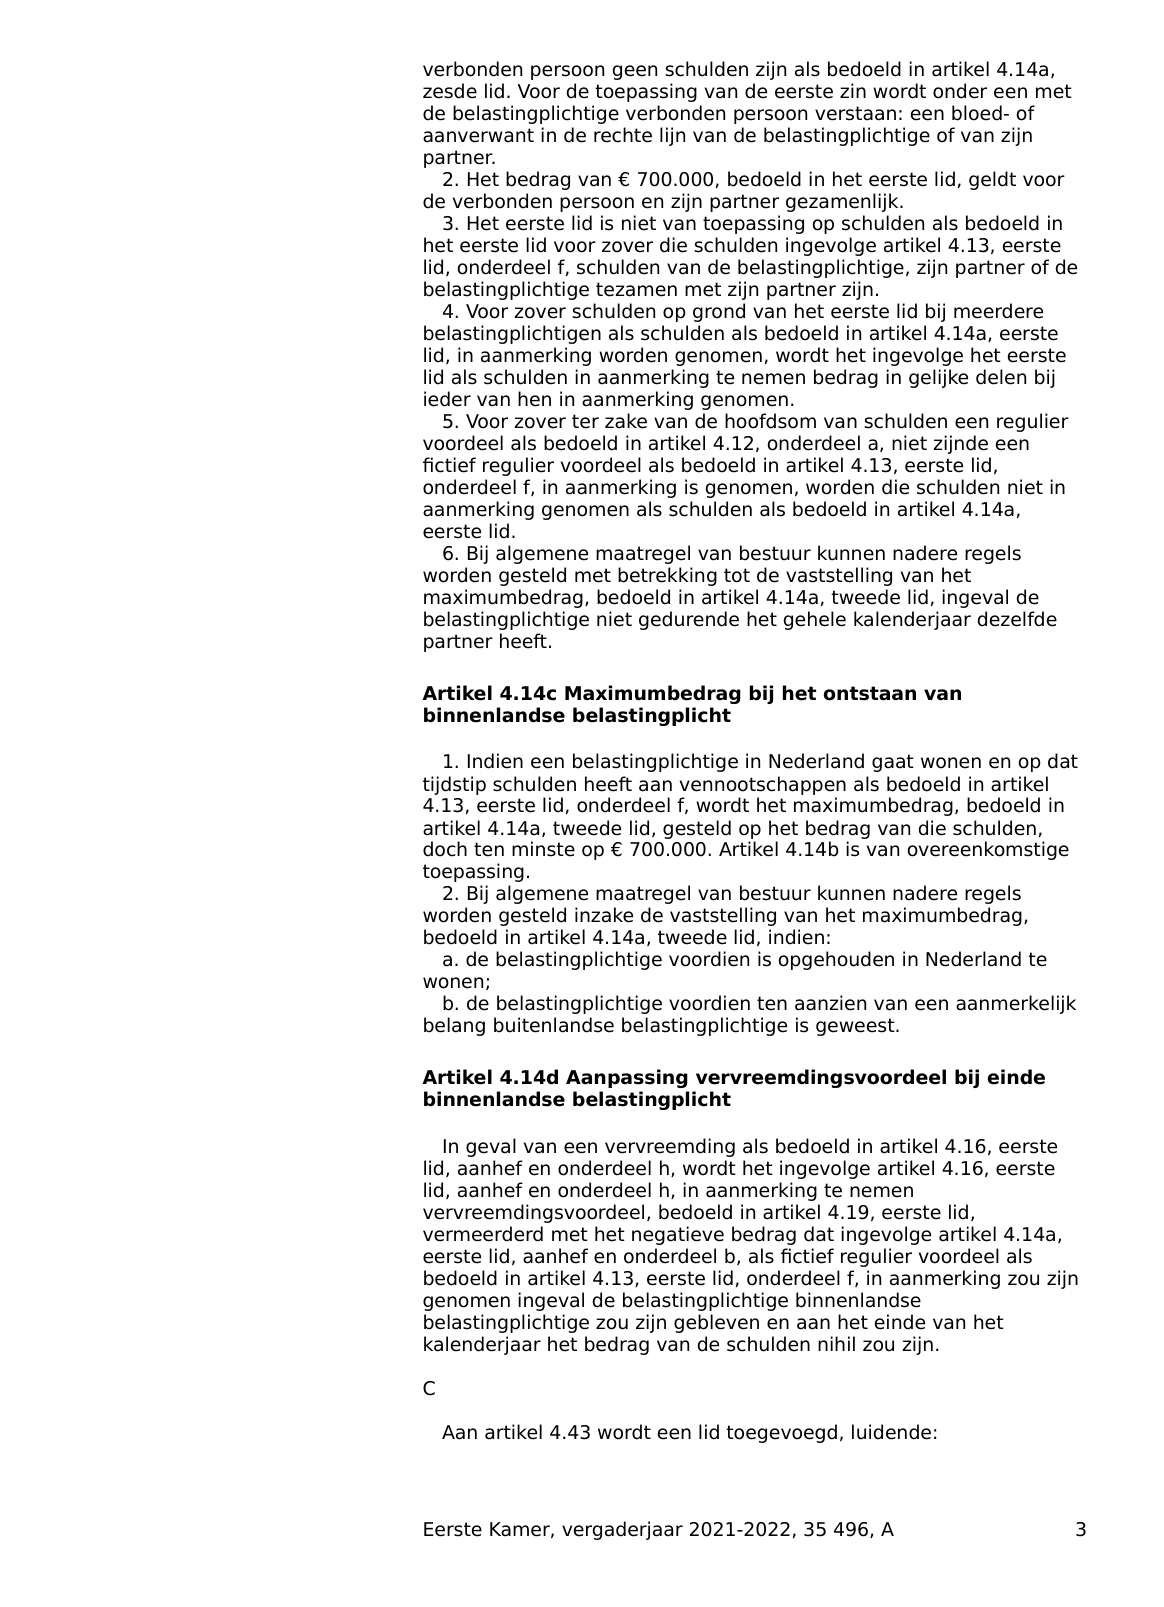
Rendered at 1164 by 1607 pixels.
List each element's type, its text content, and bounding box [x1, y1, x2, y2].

subtitle Artikel 4.14c Maximumbedrag bij het ontstaan van binnenlandse belastingplicht [422, 682, 1087, 726]
text 1. Indien een belastingplichtige in Nederland gaat wonen en op dat tijdstip schulden heeft aan vennootschappen als bedoeld in artikel 4.13, eerste lid, onderdeel f, wordt het maximumbedrag, bedoeld in artikel 4.14a, tweede lid, gesteld op het bedrag van die schulden, doch ten minste op € 700.000. Artikel 4.14b is van overeenkomstige toepassing. [422, 751, 1087, 883]
text b. de belastingplichtige voordien ten aanzien van een aanmerkelijk belang buitenlandse belastingplichtige is geweest. [422, 993, 1087, 1037]
text 6. Bij algemene maatregel van bestuur kunnen nadere regels worden gesteld met betrekking tot de vaststelling van het maximumbedrag, bedoeld in artikel 4.14a, tweede lid, ingeval de belastingplichtige niet gedurende het gehele kalenderjaar dezelfde partner heeft. [422, 543, 1087, 652]
text a. de belastingplichtige voordien is opgehouden in Nederland te wonen; [422, 949, 1087, 993]
text In geval van een vervreemding als bedoeld in artikel 4.16, eerste lid, aanhef en onderdeel h, wordt het ingevolge artikel 4.16, eerste lid, aanhef en onderdeel h, in aanmerking te nemen vervreemdingsvoordeel, bedoeld in artikel 4.19, eerste lid, vermeerderd met het negatieve bedrag dat ingevolge artikel 4.14a, eerste lid, aanhef en onderdeel b, als fictief regulier voordeel als bedoeld in artikel 4.13, eerste lid, onderdeel f, in aanmerking zou zijn genomen ingeval de belastingplichtige binnenlandse belastingplichtige zou zijn gebleven en aan het einde van het kalenderjaar het bedrag van de schulden nihil zou zijn. [422, 1136, 1087, 1356]
text 3. Het eerste lid is niet van toepassing op schulden als bedoeld in het eerste lid voor zover die schulden ingevolge artikel 4.13, eerste lid, onderdeel f, schulden van de belastingplichtige, zijn partner of de belastingplichtige tezamen met zijn partner zijn. [422, 213, 1087, 301]
text 2. Bij algemene maatregel van bestuur kunnen nadere regels worden gesteld inzake de vaststelling van het maximumbedrag, bedoeld in artikel 4.14a, tweede lid, indien: [422, 883, 1087, 949]
text 4. Voor zover schulden op grond van het eerste lid bij meerdere belastingplichtigen als schulden als bedoeld in artikel 4.14a, eerste lid, in aanmerking worden genomen, wordt het ingevolge het eerste lid als schulden in aanmerking te nemen bedrag in gelijke delen bij ieder van hen in aanmerking genomen. [422, 301, 1087, 411]
text 2. Het bedrag van € 700.000, bedoeld in het eerste lid, geldt voor de verbonden persoon en zijn partner gezamenlijk. [422, 169, 1087, 213]
text 5. Voor zover ter zake van de hoofdsom van schulden een regulier voordeel als bedoeld in artikel 4.12, onderdeel a, niet zijnde een fictief regulier voordeel als bedoeld in artikel 4.13, eerste lid, onderdeel f, in aanmerking is genomen, worden die schulden niet in aanmerking genomen als schulden als bedoeld in artikel 4.14a, eerste lid. [422, 411, 1087, 543]
text C [422, 1378, 1087, 1400]
text verbonden persoon geen schulden zijn als bedoeld in artikel 4.14a, zesde lid. Voor de toepassing van de eerste zin wordt onder een met de belastingplichtige verbonden persoon verstaan: een bloed- of aanverwant in de rechte lijn van de belastingplichtige of van zijn partner. [422, 59, 1087, 169]
subtitle Artikel 4.14d Aanpassing vervreemdingsvoordeel bij einde binnenlandse belastingplicht [422, 1067, 1087, 1111]
text Aan artikel 4.43 wordt een lid toegevoegd, luidende: [422, 1422, 1087, 1444]
